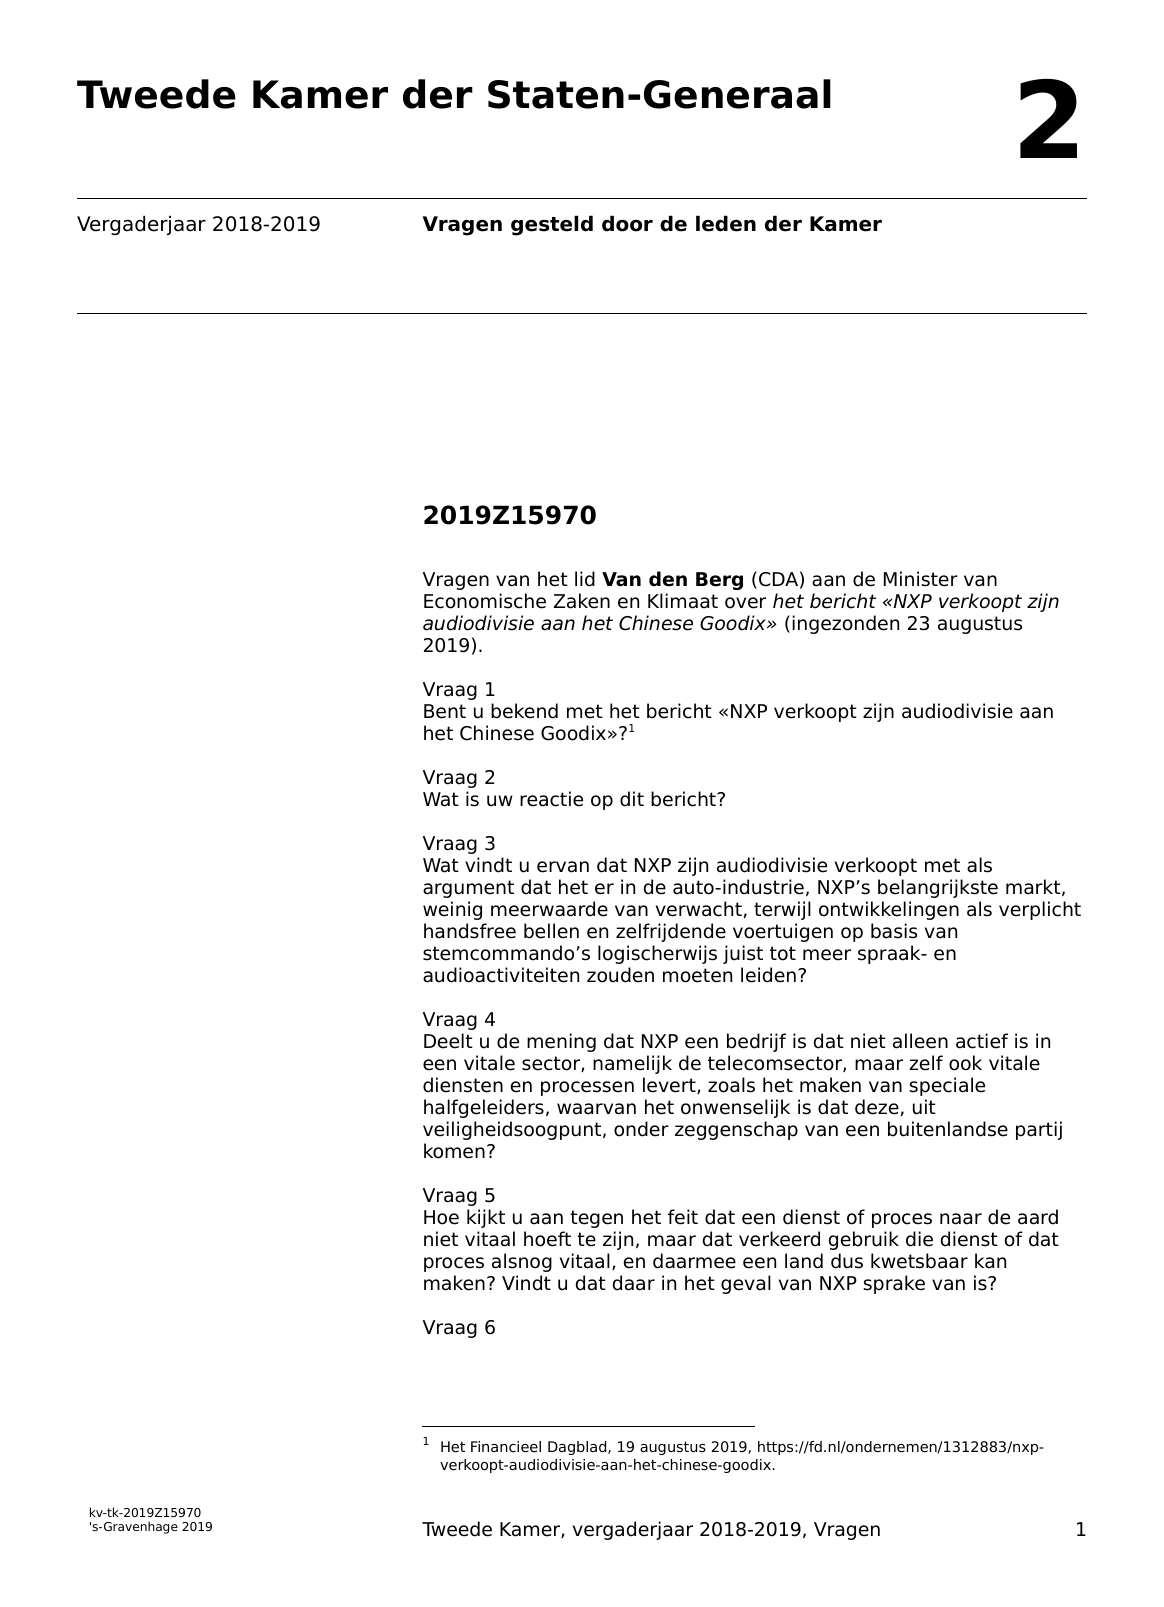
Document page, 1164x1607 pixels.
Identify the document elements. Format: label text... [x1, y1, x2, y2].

text Wat vindt u ervan dat NXP zijn audiodivisie verkoopt met als argument dat het er in de auto-industrie, NXP’s belangrijkste markt, weinig meerwaarde van verwacht, terwijl ontwikkelingen als verplicht handsfree bellen en zelfrijdende voertuigen op basis van stemcommando’s logischerwijs juist tot meer spraak- en audioactiviteiten zouden moeten leiden? [422, 855, 1087, 987]
text Hoe kijkt u aan tegen het feit dat een dienst of proces naar de aard niet vitaal hoeft te zijn, maar dat verkeerd gebruik die dienst of dat proces alsnog vitaal, en daarmee een land dus kwetsbaar kan maken? Vindt u dat daar in het geval van NXP sprake van is? [422, 1207, 1087, 1295]
table_header 2 [886, 59, 1087, 198]
text 2019Z15970 [422, 501, 1087, 531]
text Deelt u de mening dat NXP een bedrijf is dat niet alleen actief is in een vitale sector, namelijk de telecomsector, maar zelf ook vitale diensten en processen levert, zoals het maken van speciale halfgeleiders, waarvan het onwenselijk is dat deze, uit veiligheidsoogpunt, onder zeggenschap van een buitenlandse partij komen? [422, 1031, 1087, 1163]
text Vraag 5 [422, 1185, 1087, 1207]
table_header Tweede Kamer der Staten-Generaal [77, 59, 886, 198]
text Vragen van het lid Van den Berg (CDA) aan de Minister van Economische Zaken en Klimaat over het bericht «NXP verkoopt zijn audiodivisie aan het Chinese Goodix» (ingezonden 23 augustus 2019). [422, 569, 1087, 657]
table_cell Vragen gesteld door de leden der Kamer [422, 199, 1087, 313]
text Het Financieel Dagblad, 19 augustus 2019, https://fd.nl/ondernemen/1312883/nxp-verkoopt-audiodivisie-aan-het-chinese-goodix. [422, 1435, 1087, 1474]
text Vraag 6 [422, 1317, 1087, 1339]
text Vraag 4 [422, 1009, 1087, 1031]
text Vraag 3 [422, 833, 1087, 855]
table_cell Vergaderjaar 2018-2019 [77, 199, 422, 313]
text Vraag 1 [422, 679, 1087, 701]
text 's-Gravenhage 2019 [88, 1520, 323, 1534]
text kv-tk-2019Z15970 [88, 1506, 323, 1520]
text Bent u bekend met het bericht «NXP verkoopt zijn audiodivisie aan het Chinese Goodix»? [422, 701, 1087, 745]
text Wat is uw reactie op dit bericht? [422, 789, 1087, 811]
text Vraag 2 [422, 767, 1087, 789]
